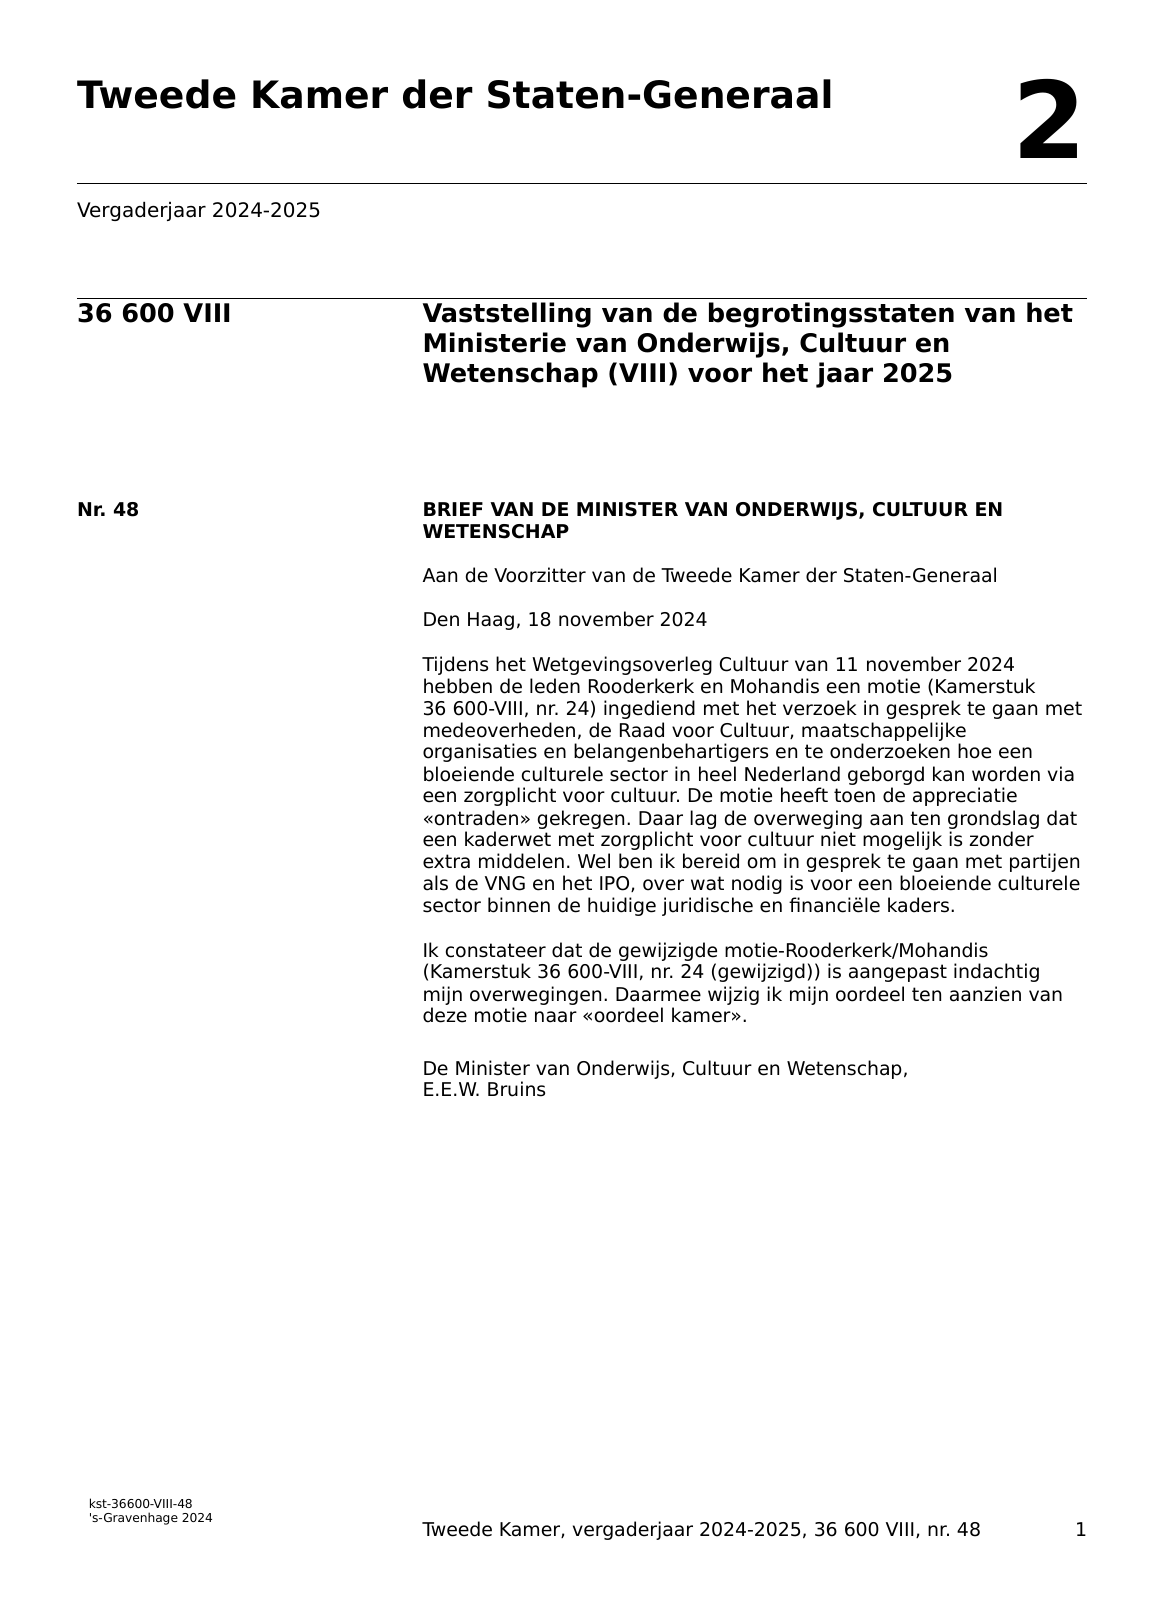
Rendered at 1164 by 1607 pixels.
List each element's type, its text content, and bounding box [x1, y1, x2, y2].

subtitle Nr. 48 BRIEF VAN DE MINISTER VAN ONDERWIJS, CULTUUR EN WETENSCHAP [77, 499, 1087, 543]
text Ik constateer dat de gewijzigde motie-Rooderkerk/Mohandis (Kamerstuk 36 600-VIII, nr. 24 (gewijzigd)) is aangepast indachtig mijn overwegingen. Daarmee wijzig ik mijn oordeel ten aanzien van deze motie naar «oordeel kamer». [422, 939, 1087, 1027]
table_header 2 [886, 59, 1087, 183]
subtitle 36 600 VIII Vaststelling van de begrotingsstaten van het Ministerie van Onderwijs, Cultuur en Wetenschap (VIII) voor het jaar 2025 [77, 299, 1087, 388]
text Tijdens het Wetgevingsoverleg Cultuur van 11 november 2024 hebben de leden Rooderkerk en Mohandis een motie (Kamerstuk 36 600-VIII, nr. 24) ingediend met het verzoek in gesprek te gaan met medeoverheden, de Raad voor Cultuur, maatschappelijke organisaties en belangenbehartigers en te onderzoeken hoe een bloeiende culturele sector in heel Nederland geborgd kan worden via een zorgplicht voor cultuur. De motie heeft toen de appreciatie «ontraden» gekregen. Daar lag de overweging aan ten grondslag dat een kaderwet met zorgplicht voor cultuur niet mogelijk is zonder extra middelen. Wel ben ik bereid om in gesprek te gaan met partijen als de VNG en het IPO, over wat nodig is voor een bloeiende culturele sector binnen de huidige juridische en financiële kaders. [422, 653, 1087, 917]
text Den Haag, 18 november 2024 [422, 609, 1087, 631]
text Aan de Voorzitter van de Tweede Kamer der Staten-Generaal [422, 565, 1087, 587]
text De Minister van Onderwijs, Cultuur en Wetenschap, E.E.W. Bruins [422, 1057, 1087, 1101]
table_cell Vergaderjaar 2024-2025 [77, 184, 1087, 298]
text kst-36600-VIII-48 [88, 1497, 323, 1511]
text 's-Gravenhage 2024 [88, 1511, 323, 1525]
table_header Tweede Kamer der Staten-Generaal [77, 59, 886, 183]
